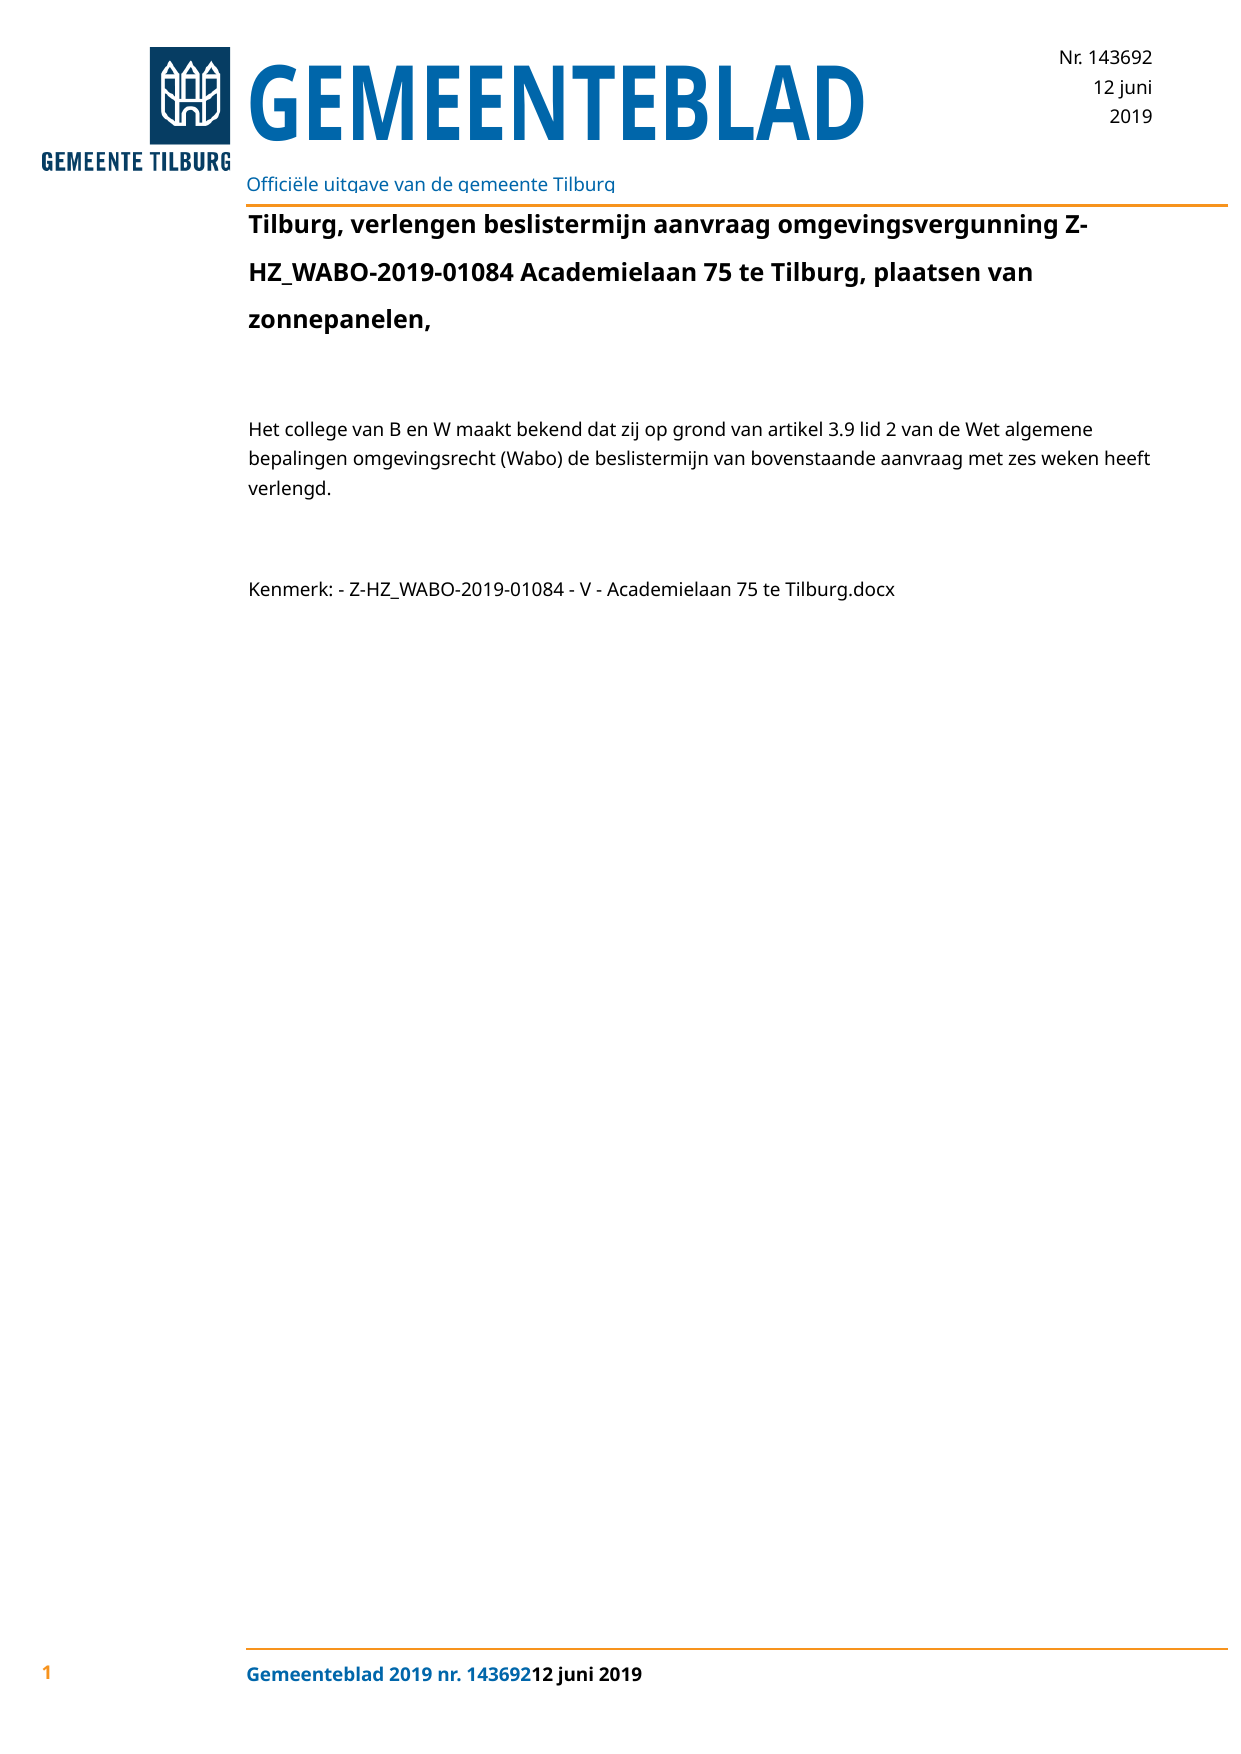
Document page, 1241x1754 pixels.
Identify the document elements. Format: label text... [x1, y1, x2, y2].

picture [41, 47, 231, 172]
text Kenmerk: - Z-HZ_WABO-2019-01084 - V - Academielaan 75 te Tilburg.docx [248, 576, 1152, 602]
text Het college van B en W maakt bekend dat zij op grond van artikel 3.9 lid 2 van de Wet algemene bepalingen omgevingsrecht (Wabo) de beslistermijn van bovenstaande aanvraag met zes weken heeft verlengd. [248, 416, 1152, 501]
text Tilburg, verlengen beslistermijn aanvraag omgevingsvergunning Z-HZ_WABO-2019-01084 Academielaan 75 te Tilburg, plaatsen van zonnepanelen, [248, 207, 1152, 336]
